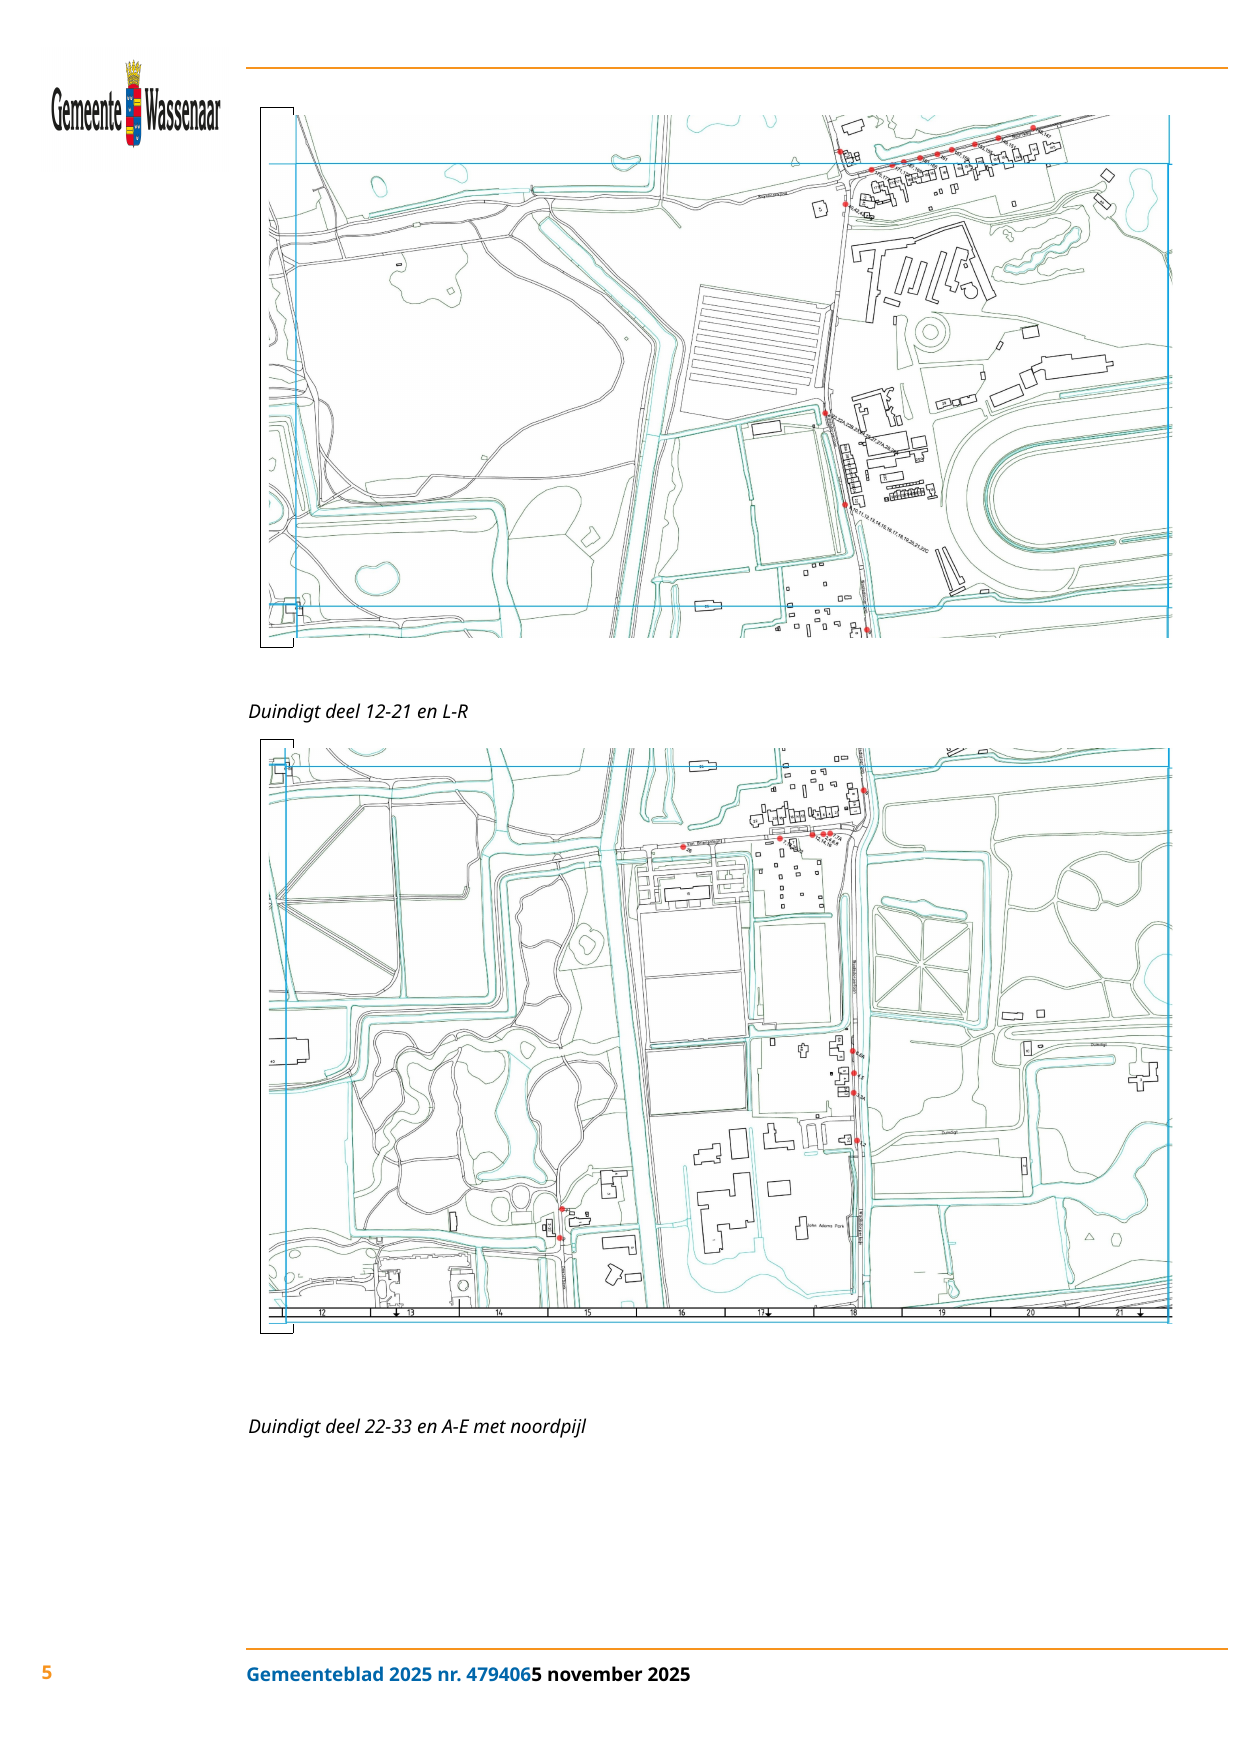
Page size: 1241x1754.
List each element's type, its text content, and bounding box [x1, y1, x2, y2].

text Duindigt deel 12-21 en L-R [248, 698, 1152, 723]
text Duindigt deel 22-33 en A-E met noordpijl [248, 1413, 1152, 1439]
picture [41, 47, 231, 172]
picture [268, 115, 1173, 638]
picture [268, 748, 1173, 1324]
